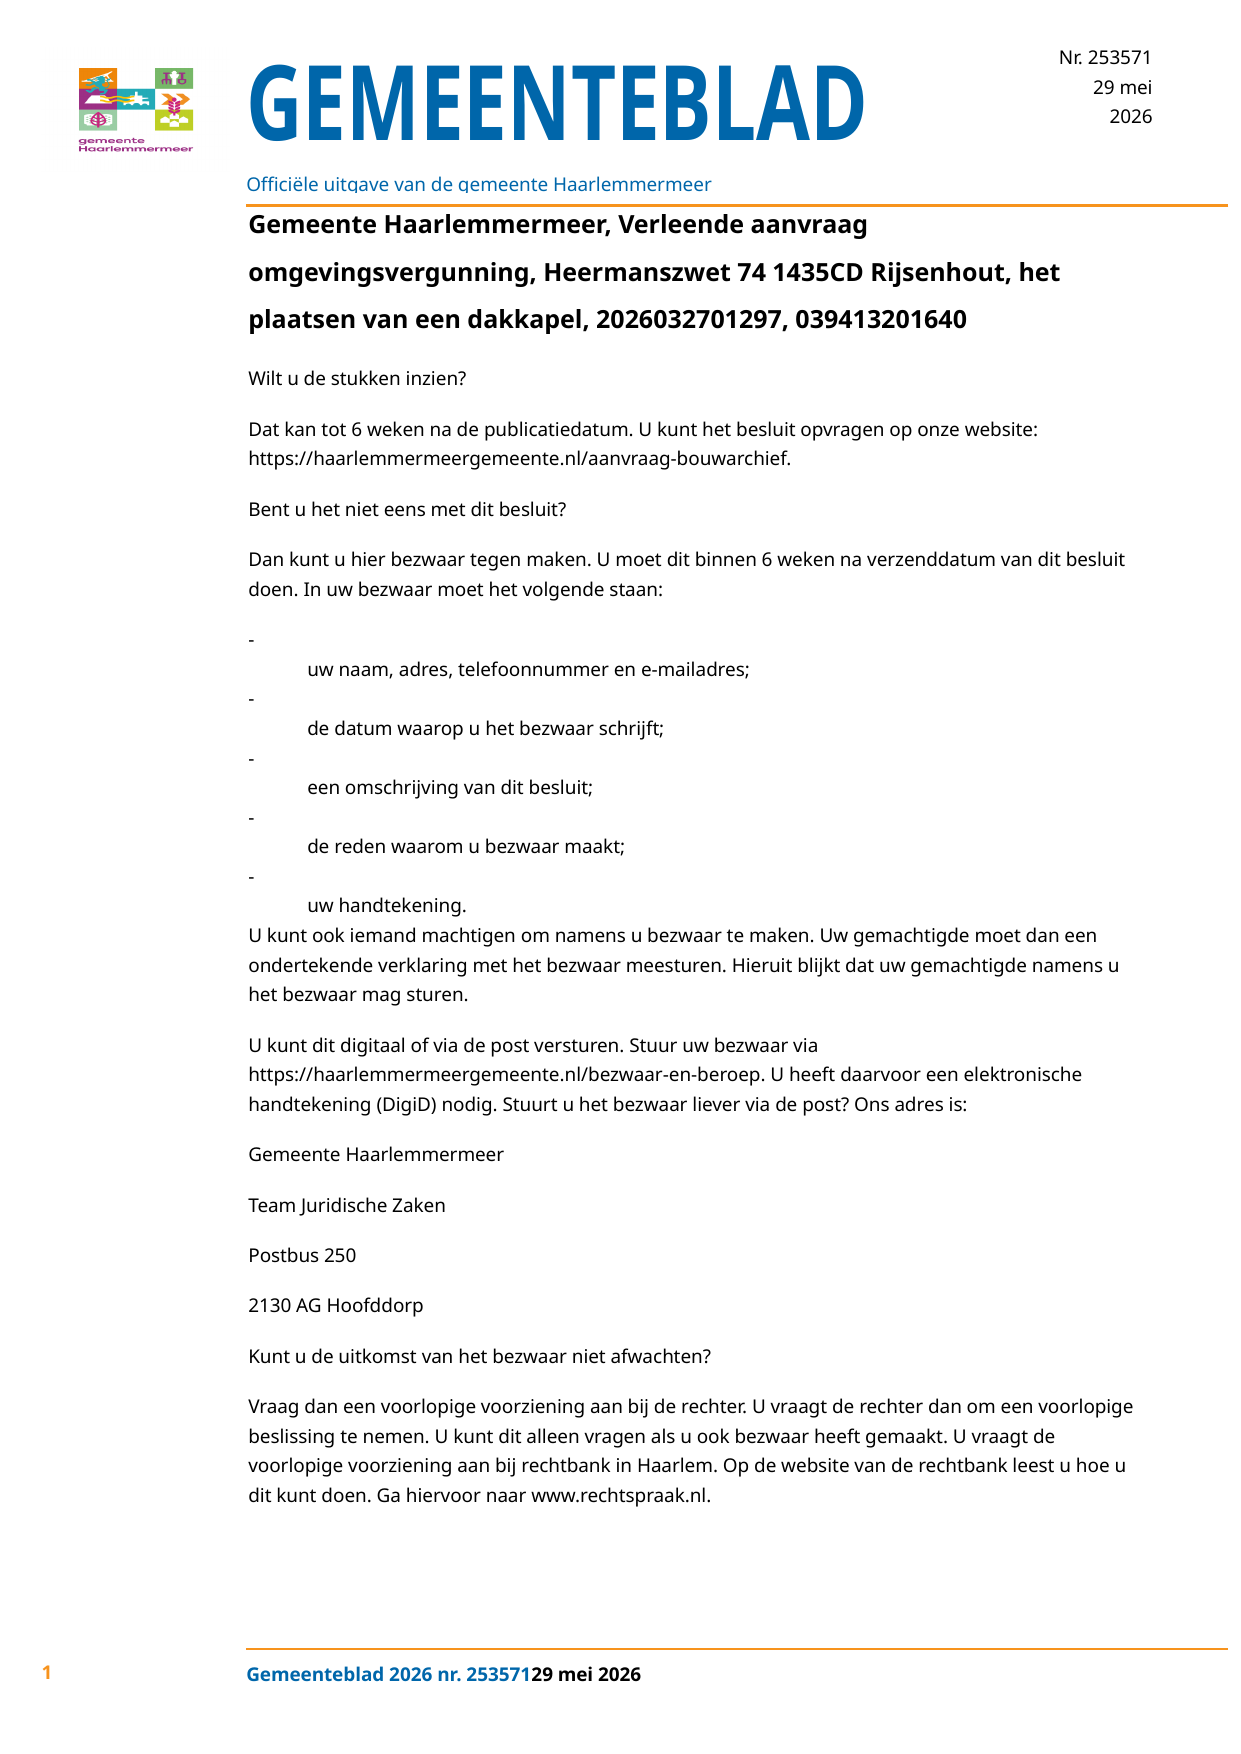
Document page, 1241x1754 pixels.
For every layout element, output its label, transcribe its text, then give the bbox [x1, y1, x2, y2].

text Team Juridische Zaken [248, 1192, 1152, 1217]
text Bent u het niet eens met dit besluit? [248, 496, 1152, 522]
text Gemeente Haarlemmermeer [248, 1141, 1152, 1167]
text Vraag dan een voorlopige voorziening aan bij de rechter. U vraagt de rechter dan om een voorlopige beslissing te nemen. U kunt dit alleen vragen als u ook bezwaar heeft gemaakt. U vraagt de voorlopige voorziening aan bij rechtbank in Haarlem. Op de website van de rechtbank leest u hoe u dit kunt doen. Ga hiervoor naar www.rechtspraak.nl. [248, 1393, 1152, 1508]
text U kunt dit digitaal of via de post versturen. Stuur uw bezwaar via https://haarlemmermeergemeente.nl/bezwaar-en-beroep. U heeft daarvoor een elektronische handtekening (DigiD) nodig. Stuurt u het bezwaar liever via de post? Ons adres is: [248, 1032, 1152, 1117]
text 2130 AG Hoofddorp [248, 1293, 1152, 1318]
list de datum waarop u het bezwaar schrijft; [248, 715, 1152, 741]
text Dan kunt u hier bezwaar tegen maken. U moet dit binnen 6 weken na verzenddatum van dit besluit doen. In uw bezwaar moet het volgende staan: [248, 546, 1152, 602]
text Dat kan tot 6 weken na de publicatiedatum. U kunt het besluit opvragen op onze website: https://haarlemmermeergemeente.nl/aanvraag-bouwarchief. [248, 416, 1152, 471]
list uw naam, adres, telefoonnummer en e-mailadres; [248, 656, 1152, 682]
picture [41, 47, 231, 172]
list een omschrijving van dit besluit; [248, 774, 1152, 800]
text Kunt u de uitkomst van het bezwaar niet afwachten? [248, 1343, 1152, 1369]
list uw handtekening. [248, 893, 1152, 918]
list de reden waarom u bezwaar maakt; [248, 833, 1152, 859]
text U kunt ook iemand machtigen om namens u bezwaar te maken. Uw gemachtigde moet dan een ondertekende verklaring met het bezwaar meesturen. Hieruit blijkt dat uw gemachtigde namens u het bezwaar mag sturen. [248, 922, 1152, 1007]
text Gemeente Haarlemmermeer, Verleende aanvraag omgevingsvergunning, Heermanszwet 74 1435CD Rijsenhout, het plaatsen van een dakkapel, 2026032701297, 039413201640 [248, 207, 1152, 336]
text Wilt u de stukken inzien? [248, 366, 1152, 391]
text Postbus 250 [248, 1242, 1152, 1268]
